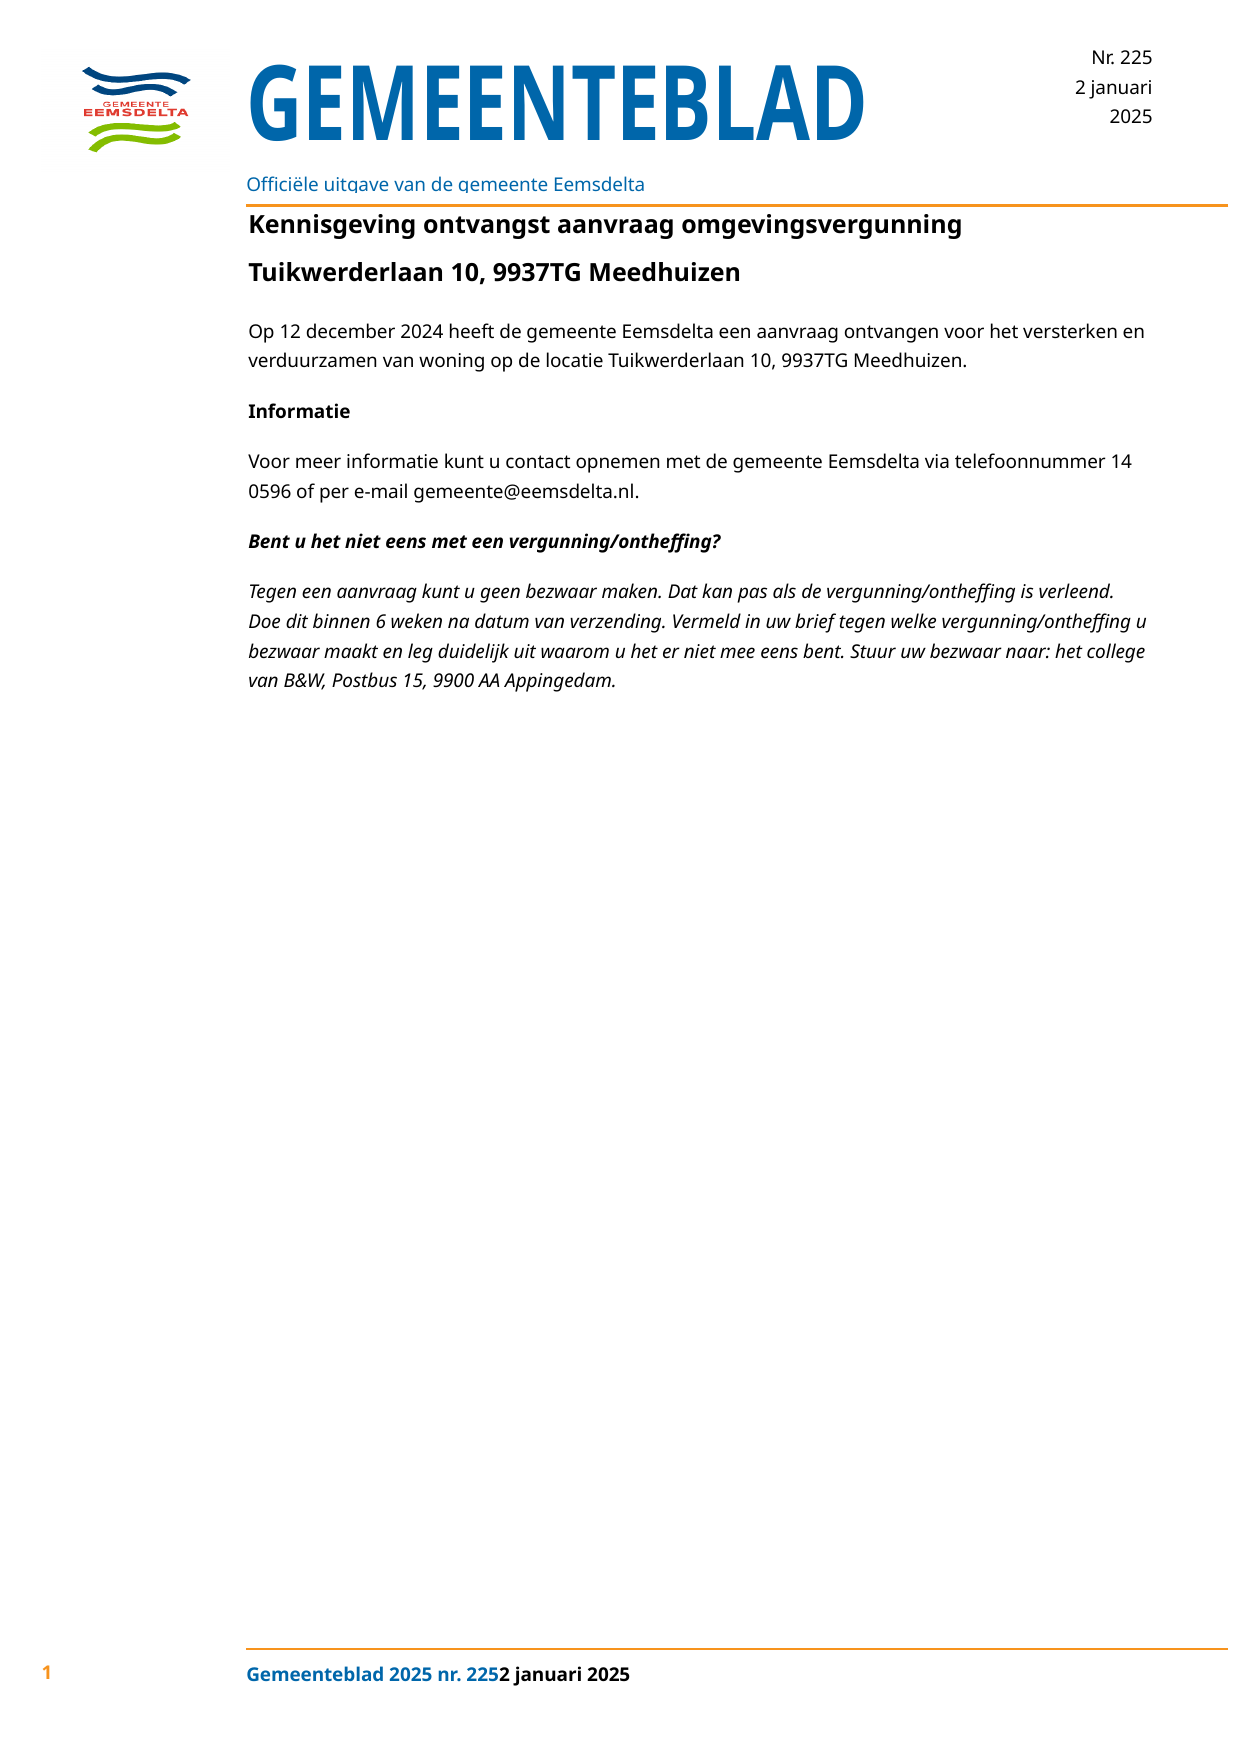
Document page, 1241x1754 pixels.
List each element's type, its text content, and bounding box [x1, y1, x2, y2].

text Op 12 december 2024 heeft de gemeente Eemsdelta een aanvraag ontvangen voor het versterken en verduurzamen van woning op de locatie Tuikwerderlaan 10, 9937TG Meedhuizen. [248, 318, 1152, 373]
text Tegen een aanvraag kunt u geen bezwaar maken. Dat kan pas als de vergunning/ontheffing is verleend. Doe dit binnen 6 weken na datum van verzending. Vermeld in uw brief tegen welke vergunning/ontheffing u bezwaar maakt en leg duidelijk uit waarom u het er niet mee eens bent. Stuur uw bezwaar naar: het college van B&W, Postbus 15, 9900 AA Appingedam. [248, 579, 1152, 693]
text Voor meer informatie kunt u contact opnemen met de gemeente Eemsdelta via telefoonnummer 14 0596 of per e-mail gemeente@eemsdelta.nl. [248, 448, 1152, 504]
picture [41, 47, 231, 172]
text Kennisgeving ontvangst aanvraag omgevingsvergunning Tuikwerderlaan 10, 9937TG Meedhuizen [248, 207, 1152, 288]
text Bent u het niet eens met een vergunning/ontheffing? [248, 528, 1152, 554]
text Informatie [248, 398, 1152, 424]
